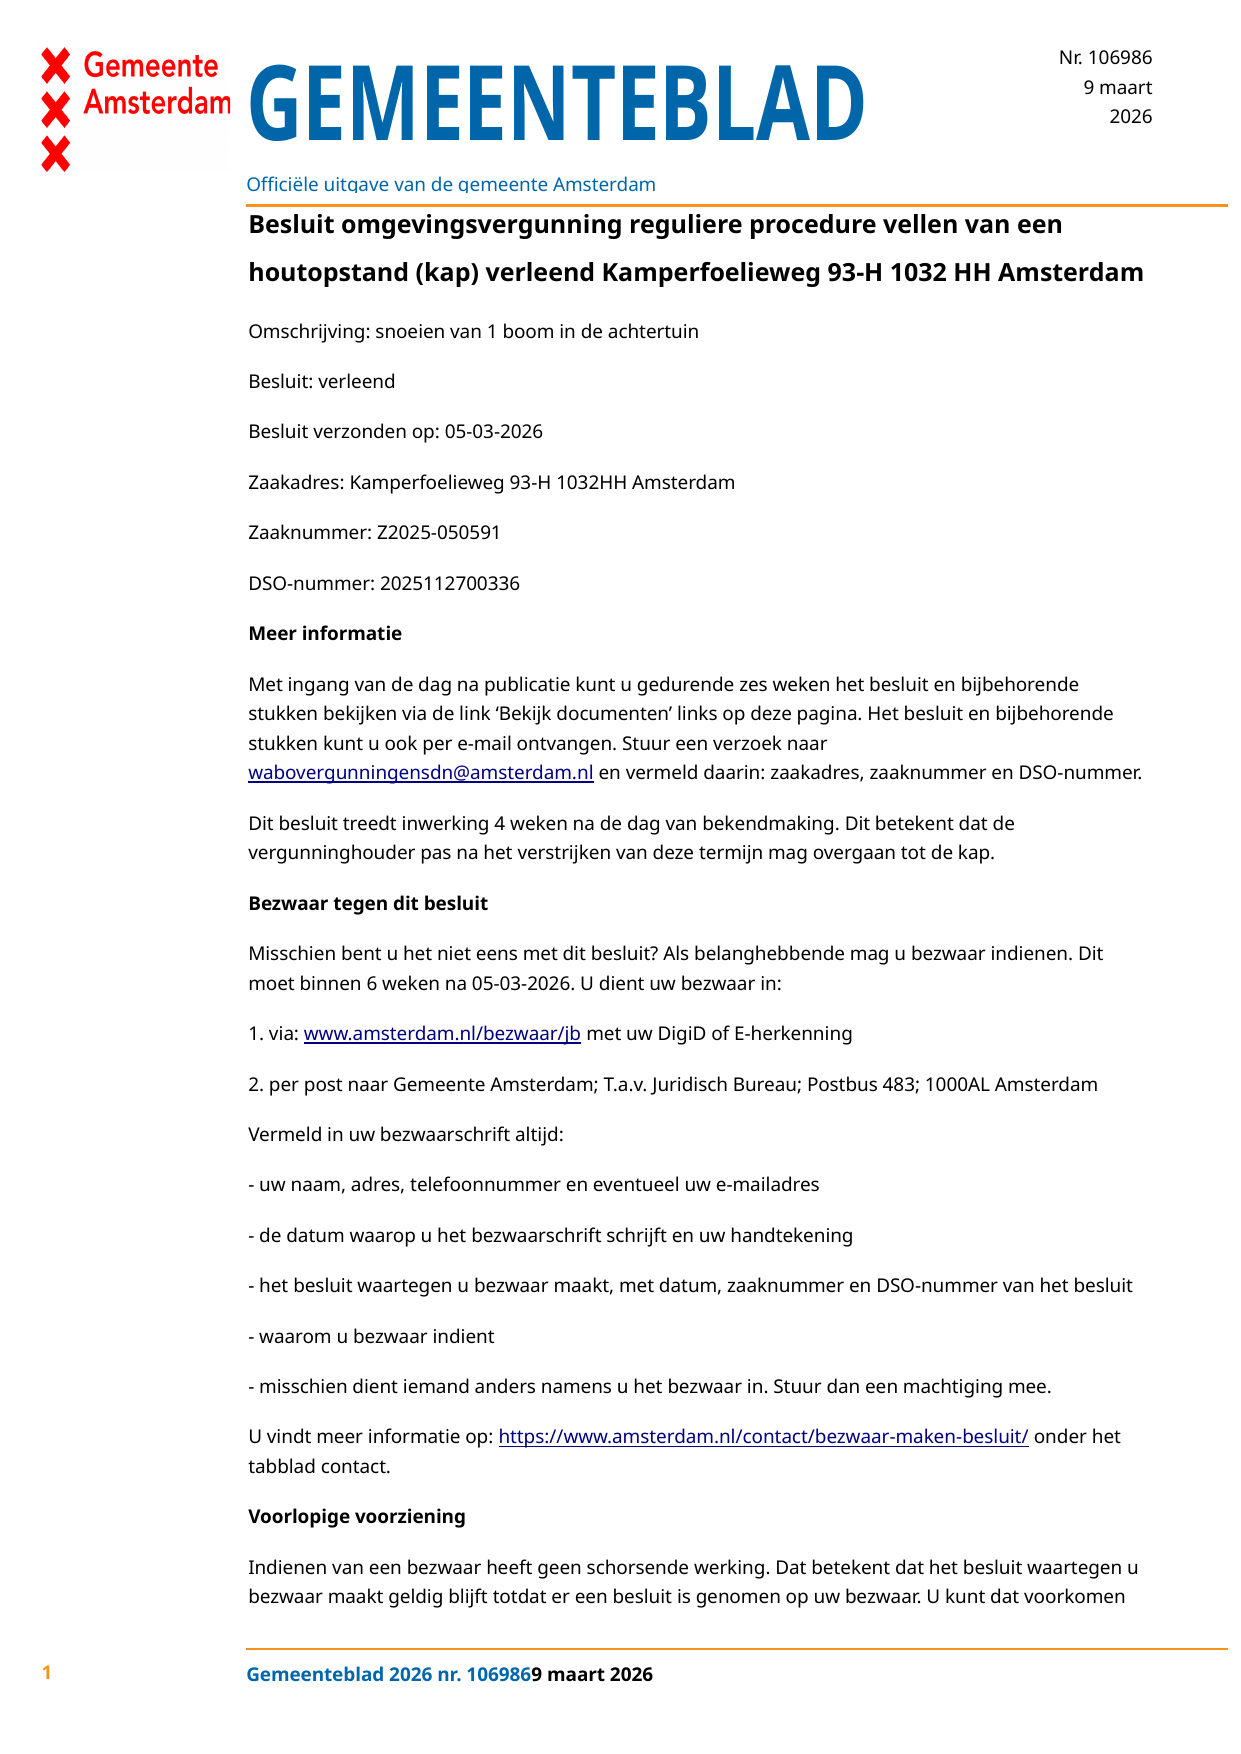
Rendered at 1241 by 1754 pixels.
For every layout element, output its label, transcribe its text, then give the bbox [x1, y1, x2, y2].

text Misschien bent u het niet eens met dit besluit? Als belanghebbende mag u bezwaar indienen. Dit moet binnen 6 weken na 05-03-2026. U dient uw bezwaar in: [248, 940, 1152, 996]
text Vermeld in uw bezwaarschrift altijd: [248, 1121, 1152, 1147]
text - waarom u bezwaar indient [248, 1323, 1152, 1349]
text Indienen van een bezwaar heeft geen schorsende werking. Dat betekent dat het besluit waartegen u bezwaar maakt geldig blijft totdat er een besluit is genomen op uw bezwaar. U kunt dat voorkomen [248, 1554, 1152, 1609]
text - de datum waarop u het bezwaarschrift schrijft en uw handtekening [248, 1222, 1152, 1248]
text Besluit omgevingsvergunning reguliere procedure vellen van een houtopstand (kap) verleend Kamperfoelieweg 93-H 1032 HH Amsterdam [248, 207, 1152, 288]
text Met ingang van de dag na publicatie kunt u gedurende zes weken het besluit en bijbehorende stukken bekijken via de link ‘Bekijk documenten’ links op deze pagina. Het besluit en bijbehorende stukken kunt u ook per e-mail ontvangen. Stuur een verzoek naar wabovergunningensdn@amsterdam.nl en vermeld daarin: zaakadres, zaaknummer en DSO-nummer. [248, 671, 1152, 785]
text Voorlopige voorziening [248, 1504, 1152, 1529]
text Besluit verzonden op: 05-03-2026 [248, 419, 1152, 444]
text Zaaknummer: Z2025-050591 [248, 519, 1152, 545]
text - uw naam, adres, telefoonnummer en eventueel uw e-mailadres [248, 1172, 1152, 1197]
text - misschien dient iemand anders namens u het bezwaar in. Stuur dan een machtiging mee. [248, 1373, 1152, 1399]
text Omschrijving: snoeien van 1 boom in de achtertuin [248, 318, 1152, 344]
text Bezwaar tegen dit besluit [248, 890, 1152, 916]
text Zaakadres: Kamperfoelieweg 93-H 1032HH Amsterdam [248, 469, 1152, 495]
text - het besluit waartegen u bezwaar maakt, met datum, zaaknummer en DSO-nummer van het besluit [248, 1272, 1152, 1298]
text Besluit: verleend [248, 368, 1152, 394]
text DSO-nummer: 2025112700336 [248, 570, 1152, 596]
text Dit besluit treedt inwerking 4 weken na de dag van bekendmaking. Dit betekent dat de vergunninghouder pas na het verstrijken van deze termijn mag overgaan tot de kap. [248, 810, 1152, 865]
text 1. via: www.amsterdam.nl/bezwaar/jb met uw DigiD of E-herkenning [248, 1020, 1152, 1046]
text Meer informatie [248, 620, 1152, 646]
text 2. per post naar Gemeente Amsterdam; T.a.v. Juridisch Bureau; Postbus 483; 1000AL Amsterdam [248, 1071, 1152, 1097]
text U vindt meer informatie op: https://www.amsterdam.nl/contact/bezwaar-maken-besluit/ onder het tabblad contact. [248, 1424, 1152, 1479]
picture [41, 47, 231, 172]
